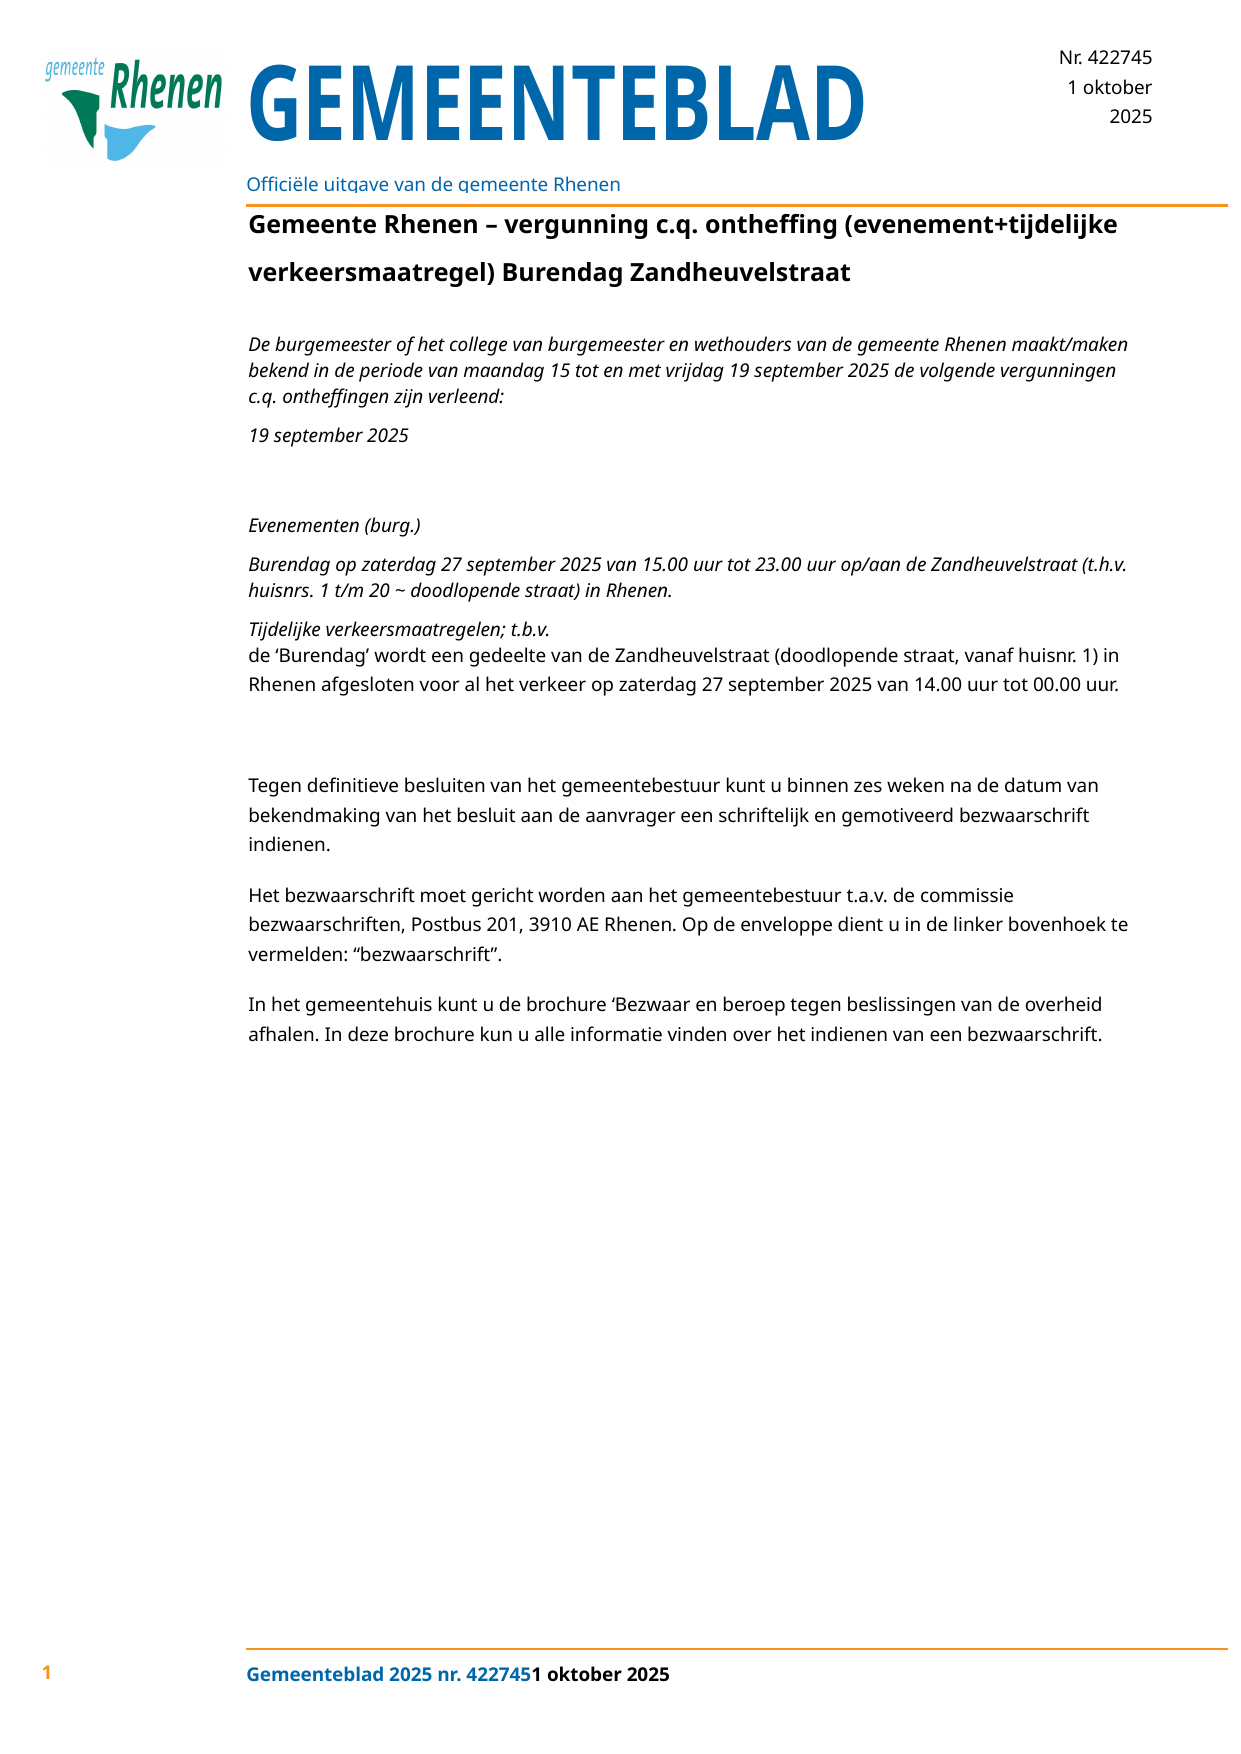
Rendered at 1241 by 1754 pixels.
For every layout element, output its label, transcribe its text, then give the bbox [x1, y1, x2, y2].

text 19 september 2025 [248, 422, 1152, 448]
text Evenementen (burg.) [248, 512, 1152, 538]
text Burendag op zaterdag 27 september 2025 van 15.00 uur tot 23.00 uur op/aan de Zandheuvelstraat (t.h.v. huisnrs. 1 t/m 20 ~ doodlopende straat) in Rhenen. [248, 551, 1152, 603]
picture [41, 47, 231, 172]
text De burgemeester of het college van burgemeester en wethouders van de gemeente Rhenen maakt/maken bekend in de periode van maandag 15 tot en met vrijdag 19 september 2025 de volgende vergunningen c.q. ontheffingen zijn verleend: [248, 331, 1152, 409]
text Het bezwaarschrift moet gericht worden aan het gemeentebestuur t.a.v. de commissie bezwaarschriften, Postbus 201, 3910 AE Rhenen. Op de enveloppe dient u in de linker bovenhoek te vermelden: “bezwaarschrift”. [248, 882, 1152, 967]
text de ‘Burendag’ wordt een gedeelte van de Zandheuvelstraat (doodlopende straat, vanaf huisnr. 1) in Rhenen afgesloten voor al het verkeer op zaterdag 27 september 2025 van 14.00 uur tot 00.00 uur. [248, 642, 1152, 697]
text In het gemeentehuis kunt u de brochure ‘Bezwaar en beroep tegen beslissingen van de overheid afhalen. In deze brochure kun u alle informatie vinden over het indienen van een bezwaarschrift. [248, 991, 1152, 1047]
text Tijdelijke verkeersmaatregelen; t.b.v. [248, 616, 1152, 642]
text Gemeente Rhenen – vergunning c.q. ontheffing (evenement+tijdelijke verkeersmaatregel) Burendag Zandheuvelstraat [248, 207, 1152, 288]
text Tegen definitieve besluiten van het gemeentebestuur kunt u binnen zes weken na de datum van bekendmaking van het besluit aan de aanvrager een schriftelijk en gemotiveerd bezwaarschrift indienen. [248, 772, 1152, 857]
